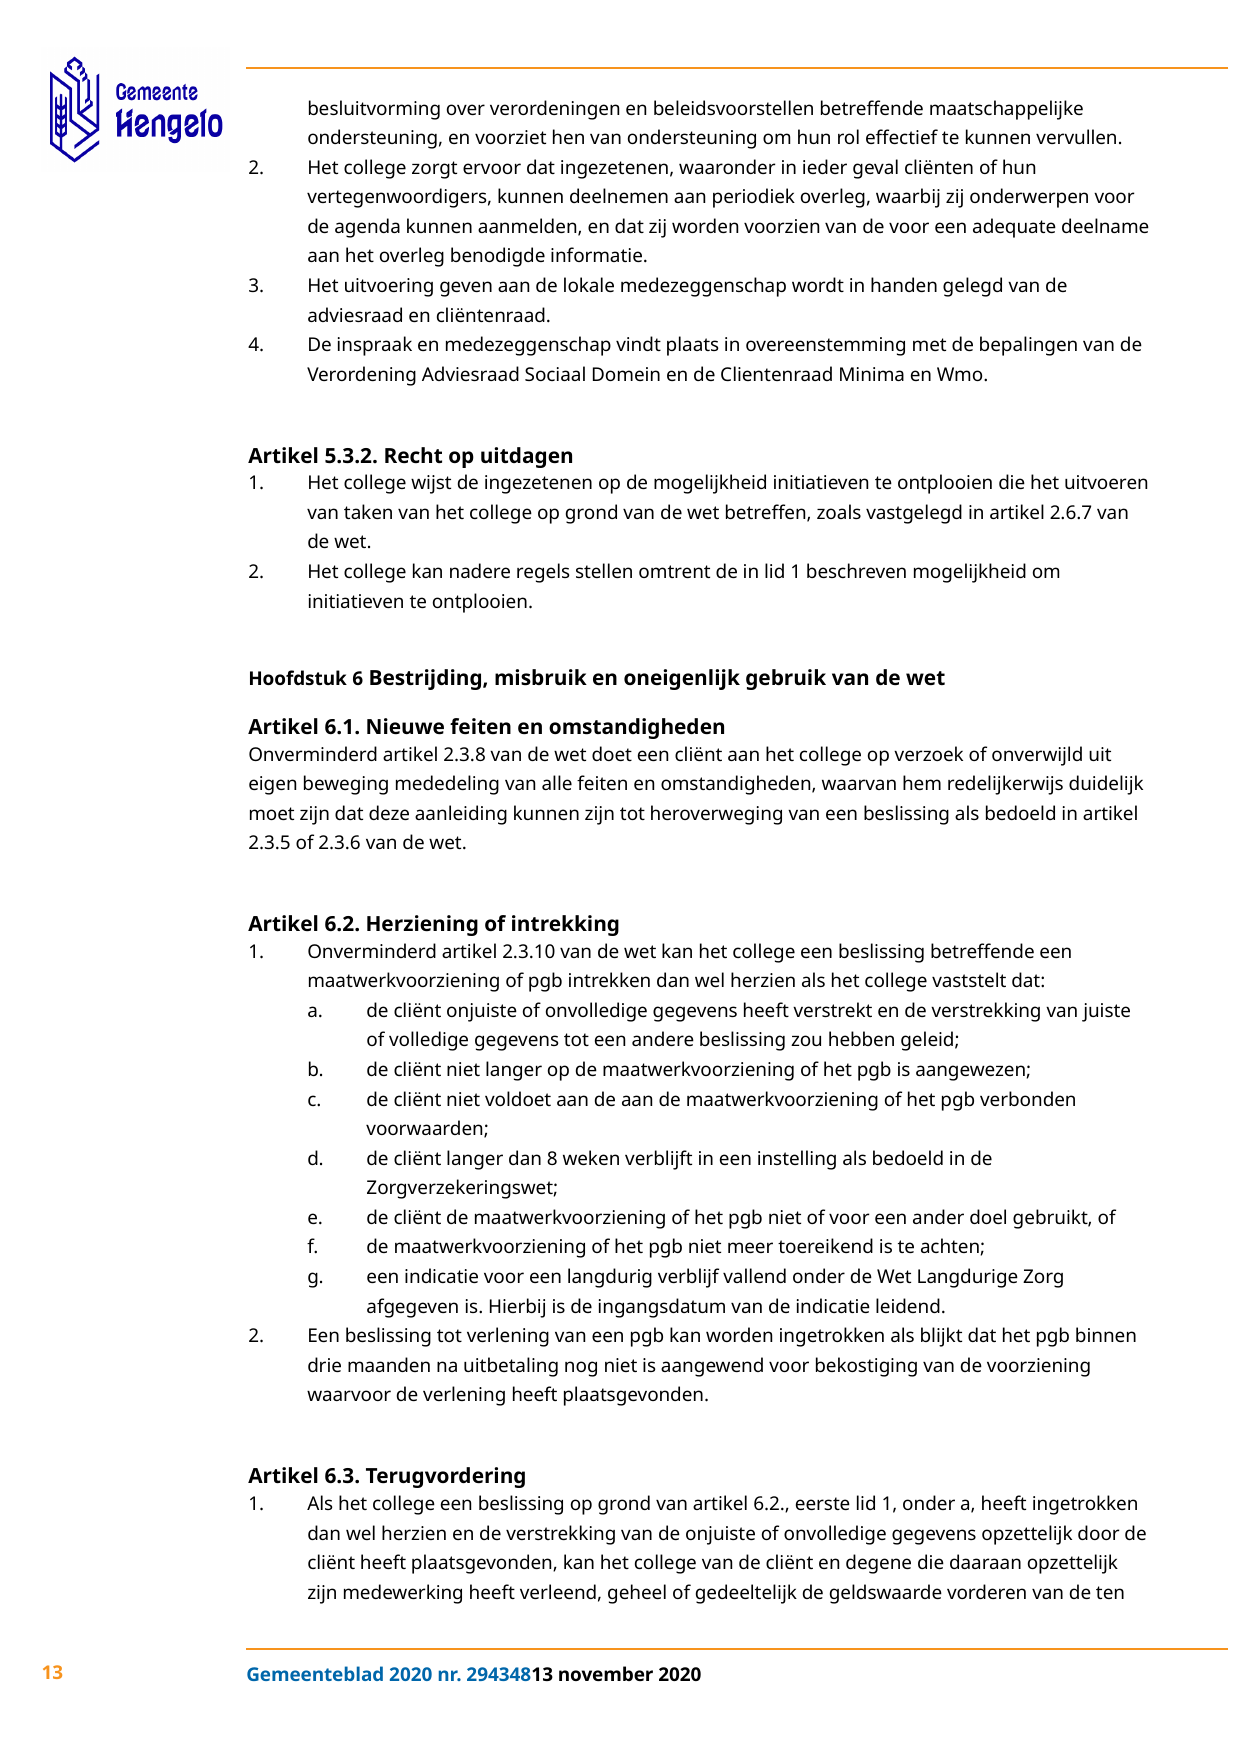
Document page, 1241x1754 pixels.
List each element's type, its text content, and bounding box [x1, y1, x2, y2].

list besluitvorming over verordeningen en beleidsvoorstellen betreffende maatschappelijke ondersteuning, en voorziet hen van ondersteuning om hun rol effectief te kunnen vervullen. [248, 95, 1152, 150]
list de cliënt niet voldoet aan de aan de maatwerkvoorziening of het pgb verbonden voorwaarden; [307, 1086, 1152, 1141]
list de cliënt langer dan 8 weken verblijft in een instelling als bedoeld in de Zorgverzekeringswet; [307, 1145, 1152, 1200]
text Artikel 5.3.2. Recht op uitdagen [248, 441, 1152, 469]
list de maatwerkvoorziening of het pgb niet meer toereikend is te achten; [307, 1234, 1152, 1259]
list De inspraak en medezeggenschap vindt plaats in overeenstemming met de bepalingen van de Verordening Adviesraad Sociaal Domein en de Clientenraad Minima en Wmo. [248, 331, 1152, 387]
list Onverminderd artikel 2.3.10 van de wet kan het college een beslissing betreffende een maatwerkvoorziening of pgb intrekken dan wel herzien als het college vaststelt dat: [248, 938, 1152, 993]
list de cliënt niet langer op de maatwerkvoorziening of het pgb is aangewezen; [307, 1056, 1152, 1082]
picture [41, 47, 231, 172]
text Onverminderd artikel 2.3.8 van de wet doet een cliënt aan het college op verzoek of onverwijld uit eigen beweging mededeling van alle feiten en omstandigheden, waarvan hem redelijkerwijs duidelijk moet zijn dat deze aanleiding kunnen zijn tot heroverweging van een beslissing als bedoeld in artikel 2.3.5 of 2.3.6 van de wet. [248, 741, 1152, 855]
text Artikel 6.2. Herziening of intrekking [248, 909, 1152, 938]
list Een beslissing tot verlening van een pgb kan worden ingetrokken als blijkt dat het pgb binnen drie maanden na uitbetaling nog niet is aangewend voor bekostiging van de voorziening waarvoor de verlening heeft plaatsgevonden. [248, 1322, 1152, 1407]
list Het college zorgt ervoor dat ingezetenen, waaronder in ieder geval cliënten of hun vertegenwoordigers, kunnen deelnemen aan periodiek overleg, waarbij zij onderwerpen voor de agenda kunnen aanmelden, en dat zij worden voorzien van de voor een adequate deelname aan het overleg benodigde informatie. [248, 154, 1152, 268]
list de cliënt onjuiste of onvolledige gegevens heeft verstrekt en de verstrekking van juiste of volledige gegevens tot een andere beslissing zou hebben geleid; [307, 997, 1152, 1052]
list Als het college een beslissing op grond van artikel 6.2., eerste lid 1, onder a, heeft ingetrokken dan wel herzien en de verstrekking van de onjuiste of onvolledige gegevens opzettelijk door de cliënt heeft plaatsgevonden, kan het college van de cliënt en degene die daaraan opzettelijk zijn medewerking heeft verleend, geheel of gedeeltelijk de geldswaarde vorderen van de ten [248, 1490, 1152, 1604]
text Hoofdstuk 6 Bestrijding, misbruik en oneigenlijk gebruik van de wet [248, 663, 1152, 691]
list de cliënt de maatwerkvoorziening of het pgb niet of voor een ander doel gebruikt, of [307, 1204, 1152, 1230]
list Het uitvoering geven aan de lokale medezeggenschap wordt in handen gelegd van de adviesraad en cliëntenraad. [248, 272, 1152, 328]
list Het college wijst de ingezetenen op de mogelijkheid initiatieven te ontplooien die het uitvoeren van taken van het college op grond van de wet betreffen, zoals vastgelegd in artikel 2.6.7 van de wet. [248, 469, 1152, 554]
text Artikel 6.1. Nieuwe feiten en omstandigheden [248, 712, 1152, 741]
text Artikel 6.3. Terugvordering [248, 1462, 1152, 1490]
list Het college kan nadere regels stellen omtrent de in lid 1 beschreven mogelijkheid om initiatieven te ontplooien. [248, 558, 1152, 613]
list een indicatie voor een langdurig verblijf vallend onder de Wet Langdurige Zorg afgegeven is. Hierbij is de ingangsdatum van de indicatie leidend. [307, 1263, 1152, 1319]
